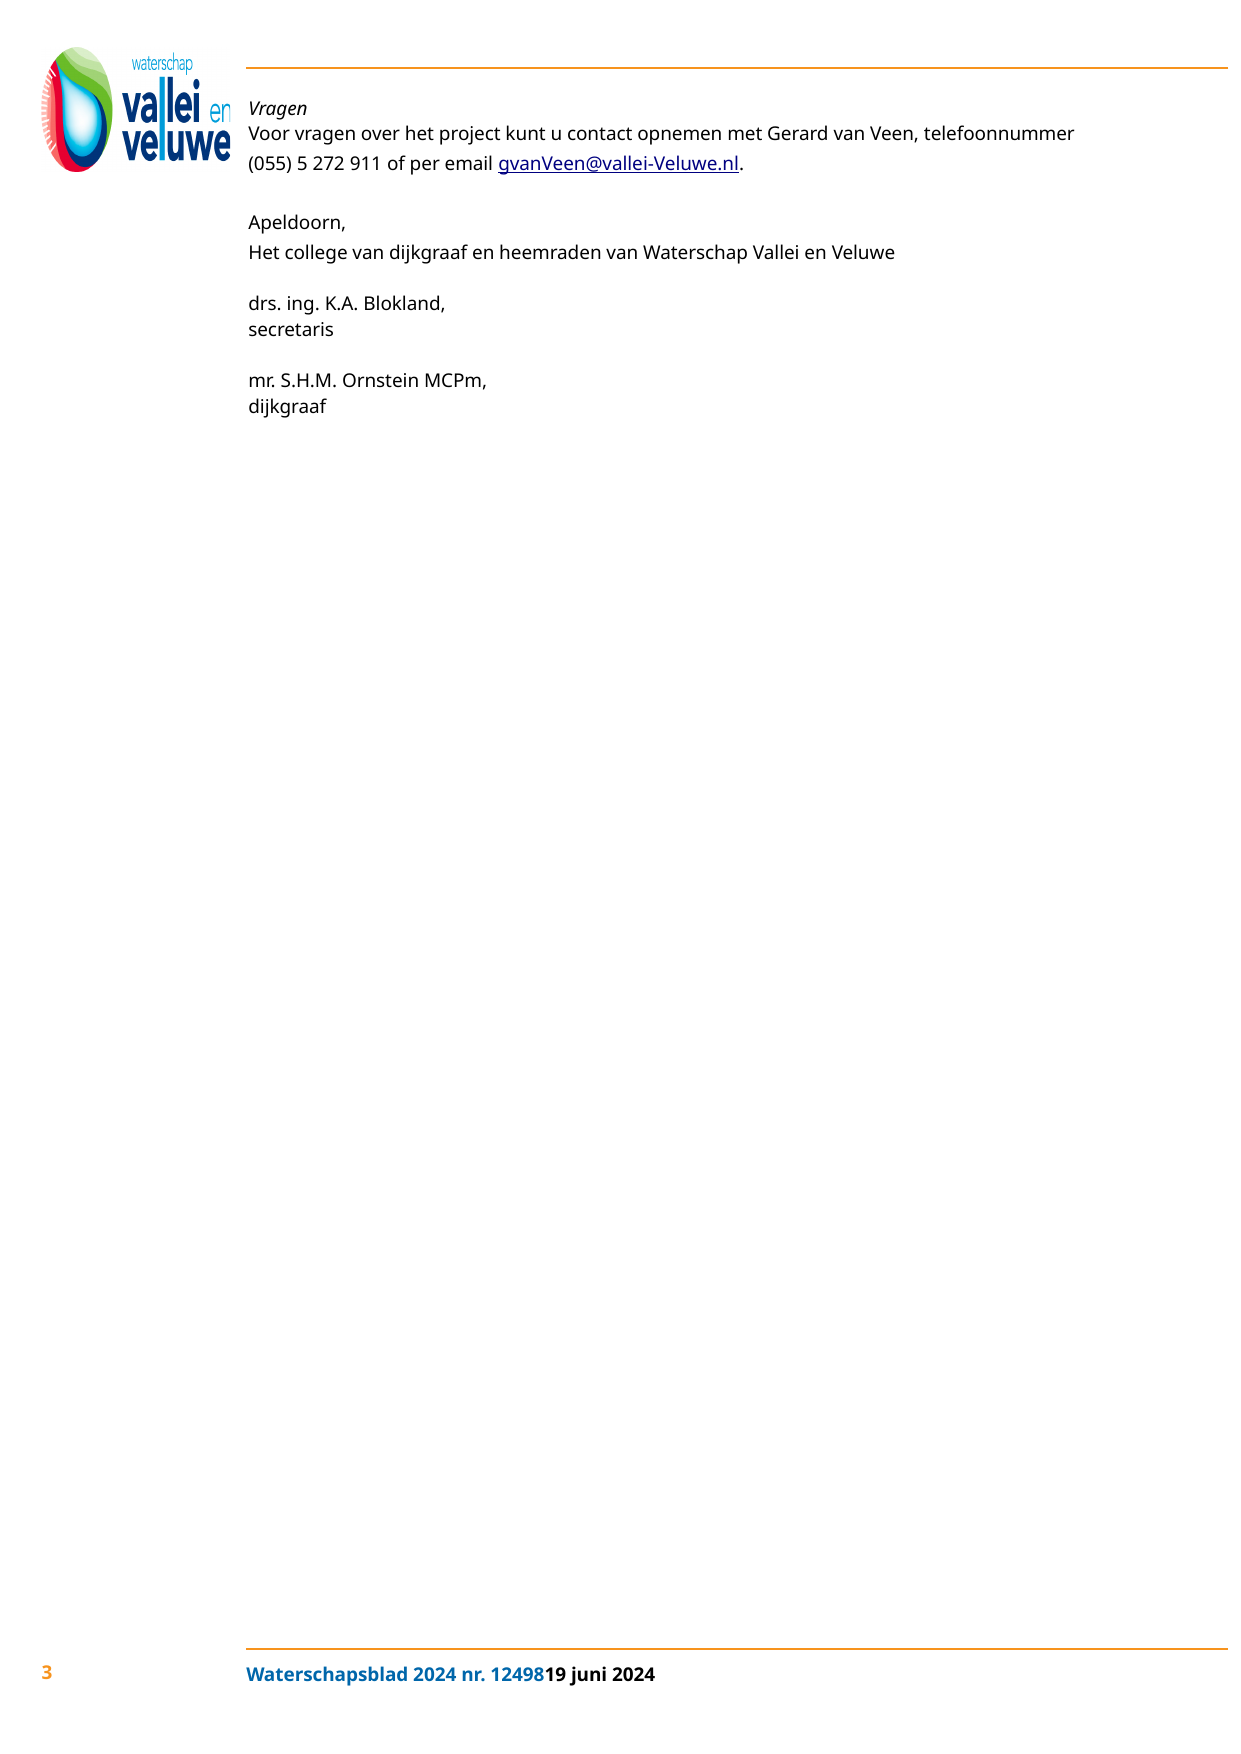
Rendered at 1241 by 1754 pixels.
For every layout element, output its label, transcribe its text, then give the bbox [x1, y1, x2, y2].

text dijkgraaf [248, 393, 1152, 419]
picture [41, 47, 231, 172]
text Apeldoorn, [248, 209, 1152, 235]
text Vragen [248, 95, 1152, 121]
text mr. S.H.M. Ornstein MCPm, [248, 367, 1152, 393]
text secretaris [248, 316, 1152, 342]
text drs. ing. K.A. Blokland, [248, 290, 1152, 316]
text Het college van dijkgraaf en heemraden van Waterschap Vallei en Veluwe [248, 239, 1152, 264]
text Voor vragen over het project kunt u contact opnemen met Gerard van Veen, telefoonnummer (055) 5 272 911 of per email gvanVeen@vallei-Veluwe.nl. [248, 121, 1152, 176]
